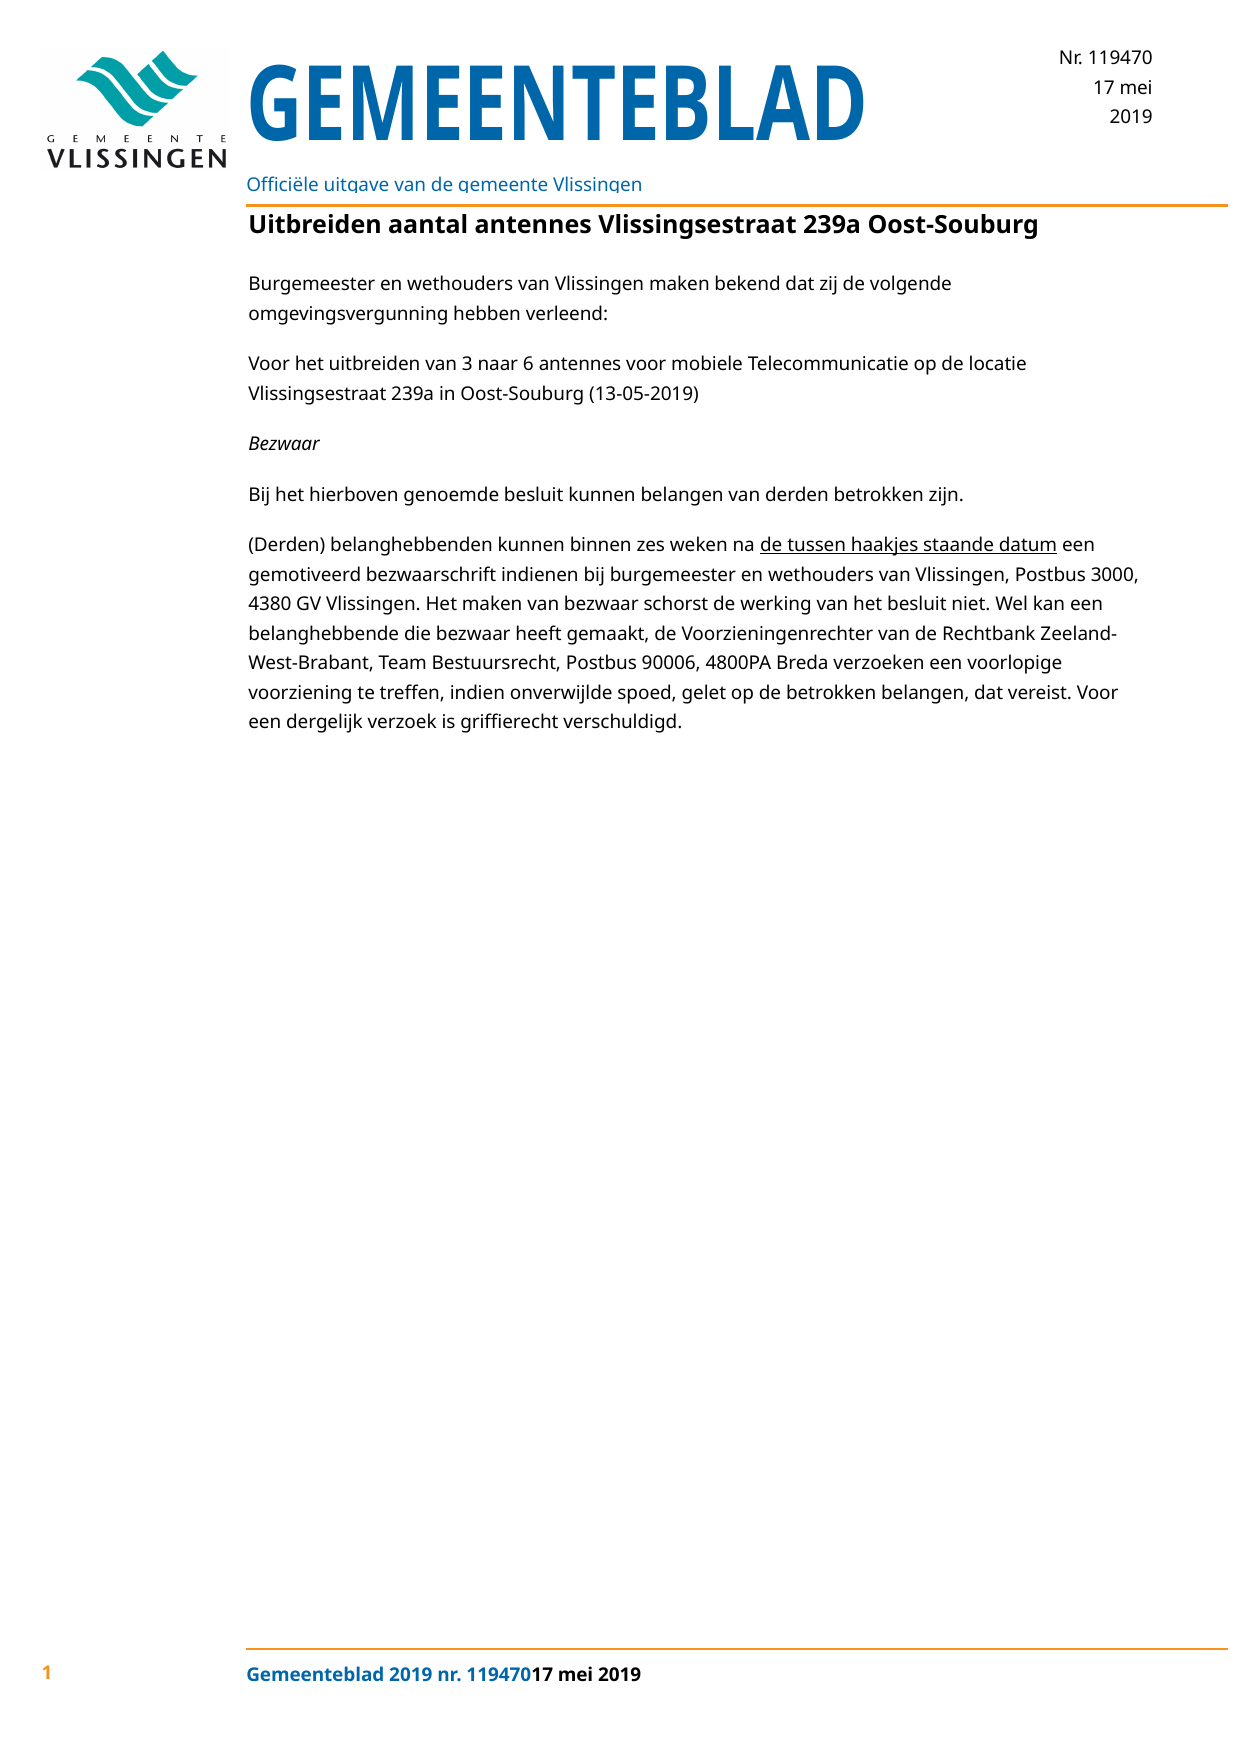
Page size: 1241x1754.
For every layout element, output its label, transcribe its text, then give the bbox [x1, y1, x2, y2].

picture [41, 47, 231, 172]
text Uitbreiden aantal antennes Vlissingsestraat 239a Oost-Souburg [248, 207, 1152, 241]
text Burgemeester en wethouders van Vlissingen maken bekend dat zij de volgende omgevingsvergunning hebben verleend: [248, 270, 1152, 326]
text Bij het hierboven genoemde besluit kunnen belangen van derden betrokken zijn. [248, 481, 1152, 506]
text (Derden) belanghebbenden kunnen binnen zes weken na de tussen haakjes staande datum een gemotiveerd bezwaarschrift indienen bij burgemeester en wethouders van Vlissingen, Postbus 3000, 4380 GV Vlissingen. Het maken van bezwaar schorst de werking van het besluit niet. Wel kan een belanghebbende die bezwaar heeft gemaakt, de Voorzieningenrechter van de Rechtbank Zeeland-West-Brabant, Team Bestuursrecht, Postbus 90006, 4800PA Breda verzoeken een voorlopige voorziening te treffen, indien onverwijlde spoed, gelet op de betrokken belangen, dat vereist. Voor een dergelijk verzoek is griffierecht verschuldigd. [248, 531, 1152, 734]
text Voor het uitbreiden van 3 naar 6 antennes voor mobiele Telecommunicatie op de locatie Vlissingsestraat 239a in Oost-Souburg (13-05-2019) [248, 350, 1152, 406]
text Bezwaar [248, 430, 1152, 456]
